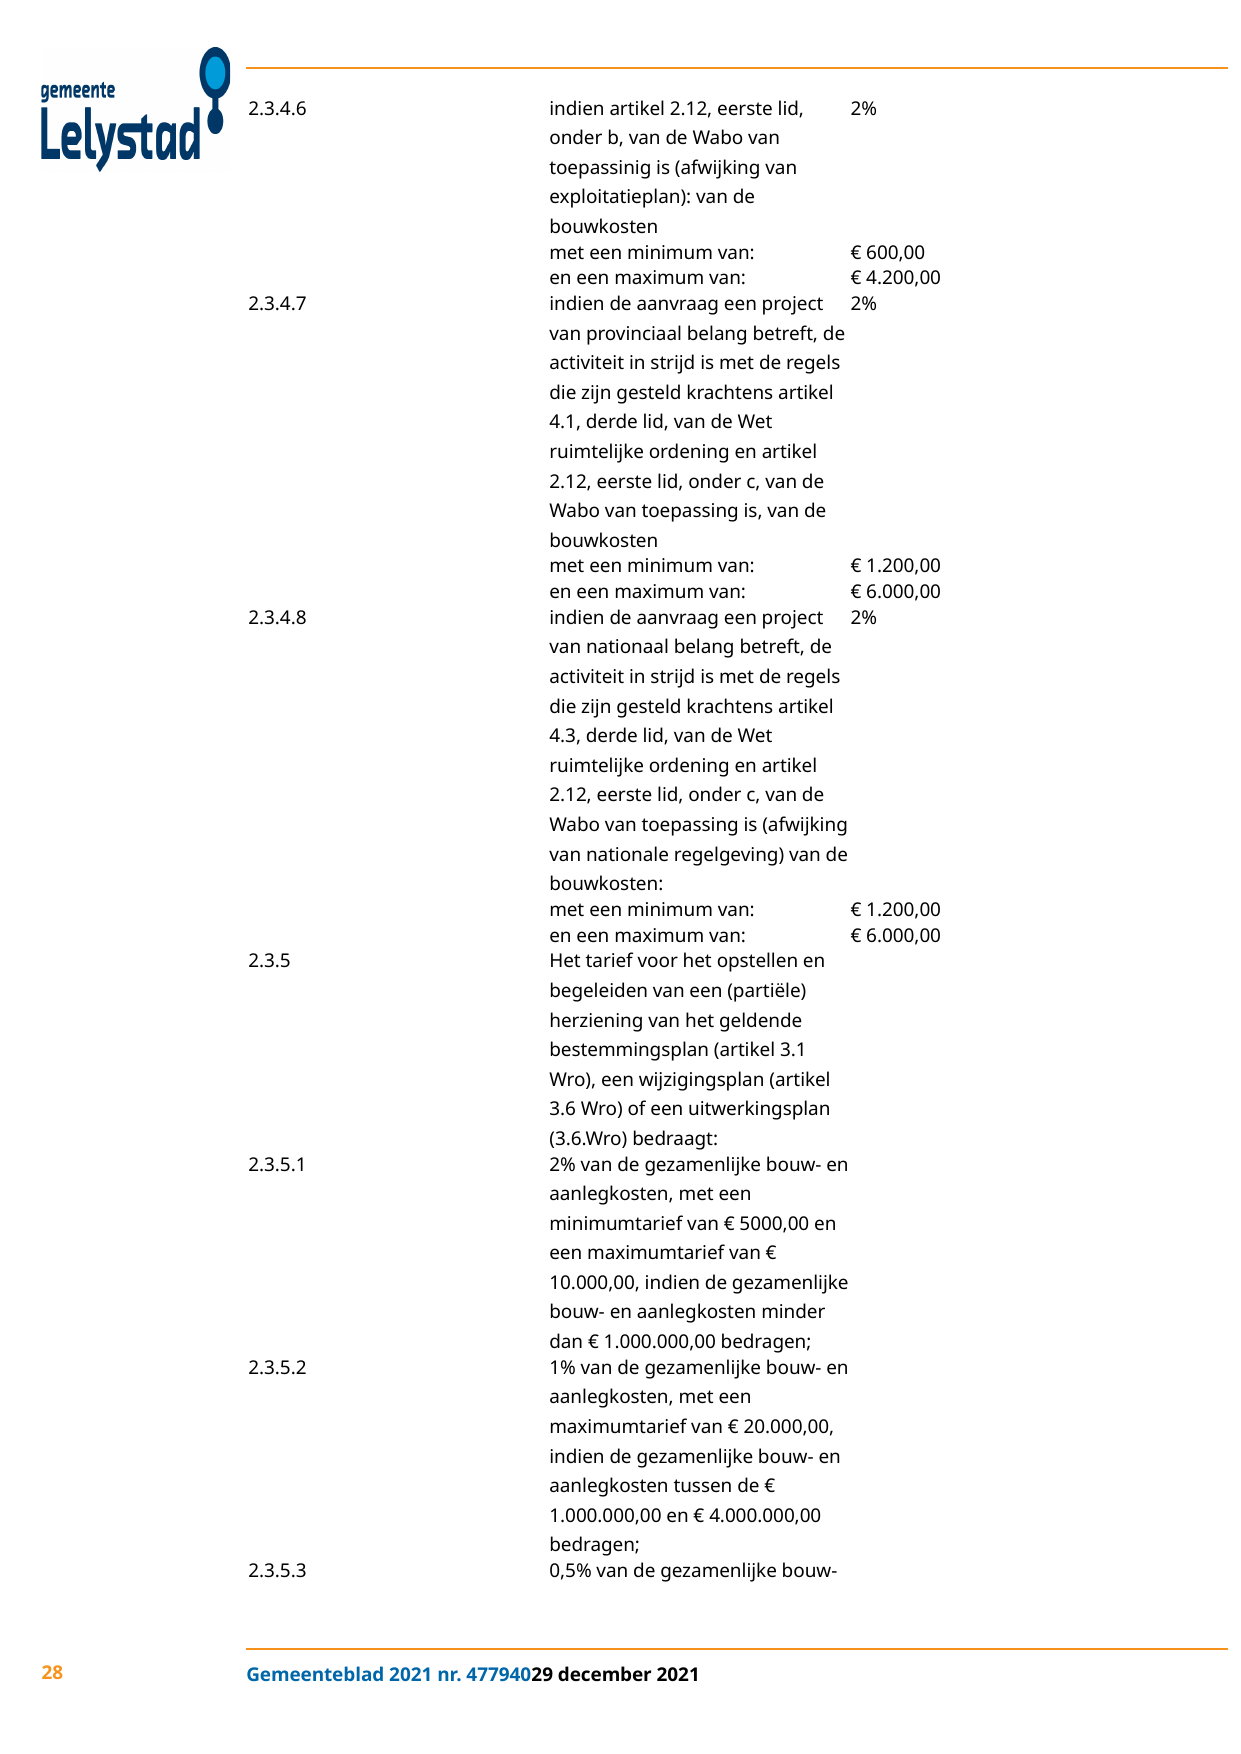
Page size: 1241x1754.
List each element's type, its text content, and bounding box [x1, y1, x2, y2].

table_cell € 4.200,00 [850, 265, 1152, 290]
table_cell [850, 1151, 1152, 1354]
table_cell € 6.000,00 [850, 579, 1152, 604]
table_cell [850, 948, 1152, 1151]
table_cell 1% van de gezamenlijke bouw- en aanlegkosten, met een maximumtarief van € 20.000,00, indien de gezamenlijke bouw- en aanlegkosten tussen de € 1.000.000,00 en € 4.000.000,00 bedragen; [549, 1354, 850, 1557]
table_cell indien artikel 2.12, eerste lid, onder b, van de Wabo van toepassinig is (afwijking van exploitatieplan): van de bouwkosten [549, 95, 850, 239]
table_cell 2.3.5.2 [248, 1354, 549, 1557]
table_cell [248, 922, 549, 948]
picture [41, 47, 231, 172]
table_cell [248, 579, 549, 604]
table_cell indien de aanvraag een project van provinciaal belang betreft, de activiteit in strijd is met de regels die zijn gesteld krachtens artikel 4.1, derde lid, van de Wet ruimtelijke ordening en artikel 2.12, eerste lid, onder c, van de Wabo van toepassing is, van de bouwkosten [549, 290, 850, 553]
table_cell [248, 896, 549, 922]
table_cell indien de aanvraag een project van nationaal belang betreft, de activiteit in strijd is met de regels die zijn gesteld krachtens artikel 4.3, derde lid, van de Wet ruimtelijke ordening en artikel 2.12, eerste lid, onder c, van de Wabo van toepassing is (afwijking van nationale regelgeving) van de bouwkosten: [549, 604, 850, 896]
table_cell Het tarief voor het opstellen en begeleiden van een (partiële) herziening van het geldende bestemmingsplan (artikel 3.1 Wro), een wijzigingsplan (artikel 3.6 Wro) of een uitwerkingsplan (3.6.Wro) bedraagt: [549, 948, 850, 1151]
table_cell [850, 1354, 1152, 1557]
table_cell en een maximum van: [549, 579, 850, 604]
table_cell 2.3.5 [248, 948, 549, 1151]
table_cell 2.3.4.7 [248, 290, 549, 553]
table_cell [248, 553, 549, 578]
table_cell met een minimum van: [549, 239, 850, 264]
table_cell 2% [850, 604, 1152, 896]
table_cell en een maximum van: [549, 922, 850, 948]
table_cell 2% [850, 290, 1152, 553]
table_cell 2% van de gezamenlijke bouw- en aanlegkosten, met een minimumtarief van € 5000,00 en een maximumtarief van € 10.000,00, indien de gezamenlijke bouw- en aanlegkosten minder dan € 1.000.000,00 bedragen; [549, 1151, 850, 1354]
table_cell € 600,00 [850, 239, 1152, 264]
table_cell 2.3.4.8 [248, 604, 549, 896]
table_cell 0,5% van de gezamenlijke bouw- [549, 1557, 850, 1583]
table_cell 2.3.5.3 [248, 1557, 549, 1583]
table_cell 2.3.4.6 [248, 95, 549, 239]
table_cell € 1.200,00 [850, 896, 1152, 922]
table_cell [248, 265, 549, 290]
table_cell met een minimum van: [549, 896, 850, 922]
table_cell 2.3.5.1 [248, 1151, 549, 1354]
table_cell € 6.000,00 [850, 922, 1152, 948]
table_cell 2% [850, 95, 1152, 239]
table_cell [850, 1557, 1152, 1583]
table_cell met een minimum van: [549, 553, 850, 578]
table_cell € 1.200,00 [850, 553, 1152, 578]
table_cell en een maximum van: [549, 265, 850, 290]
table_cell [248, 239, 549, 264]
